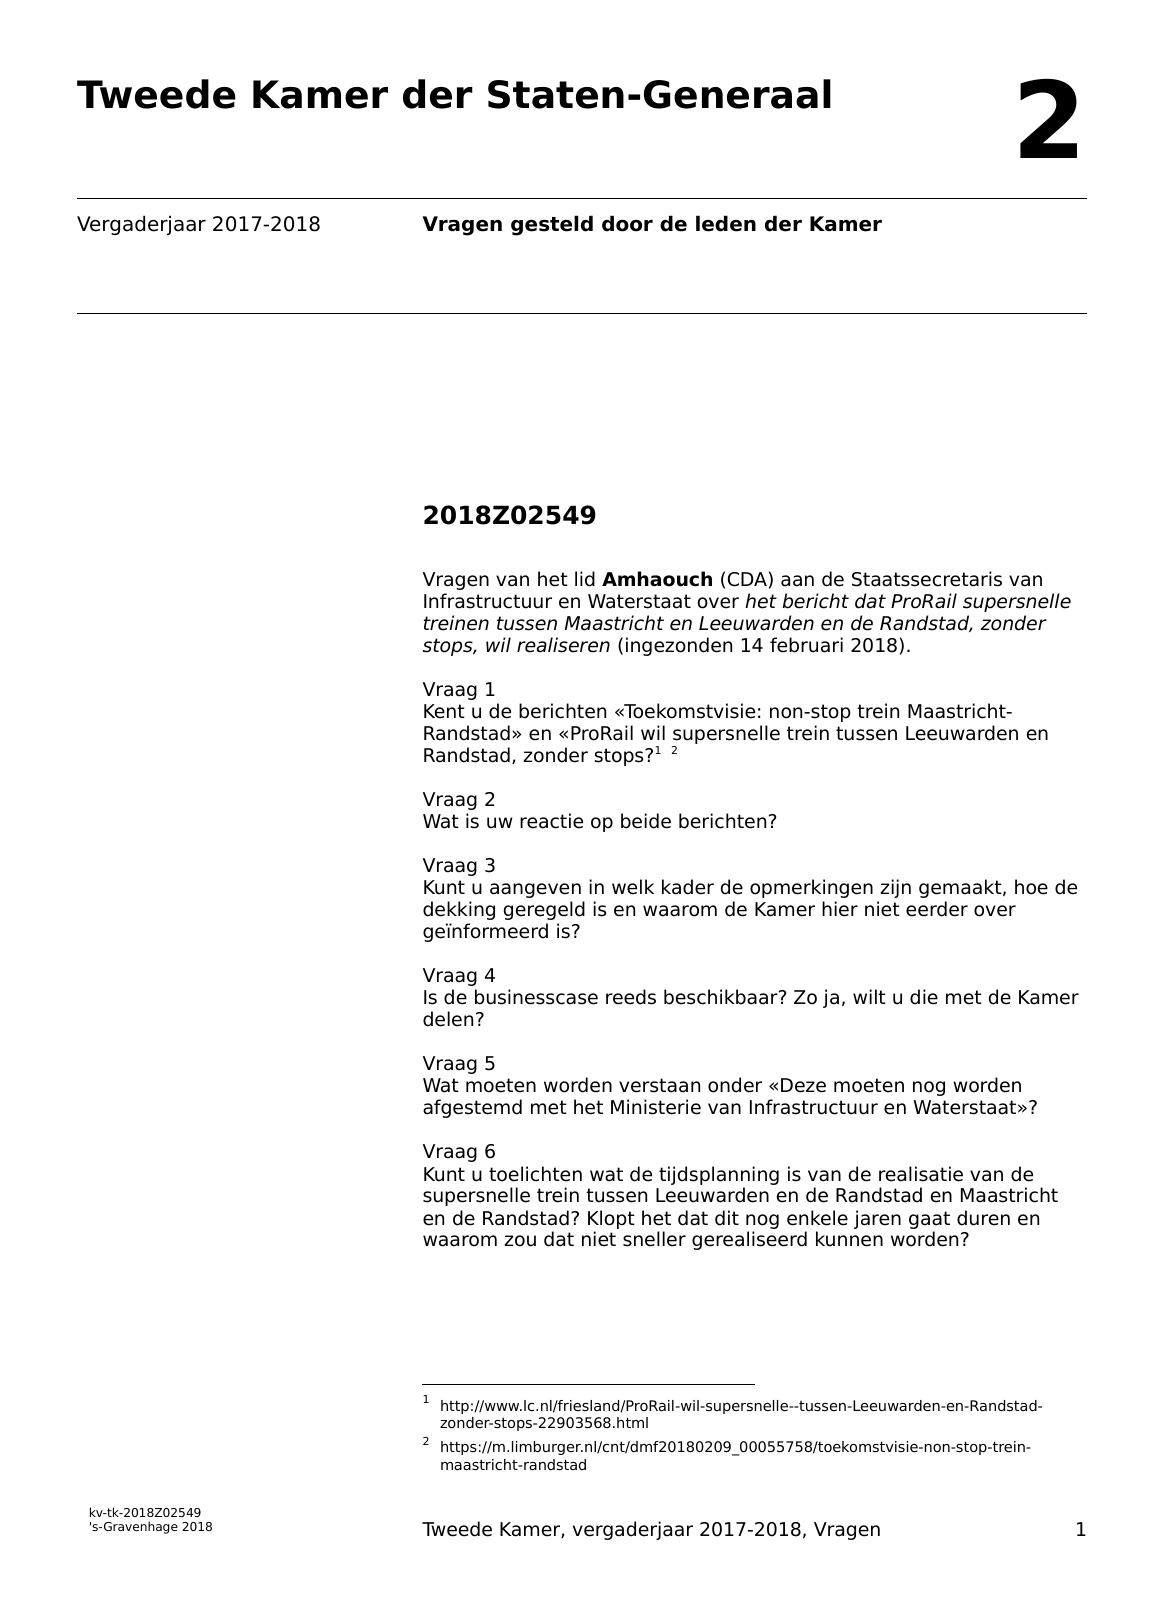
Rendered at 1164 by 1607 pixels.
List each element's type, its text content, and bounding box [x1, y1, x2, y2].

text Kunt u aangeven in welk kader de opmerkingen zijn gemaakt, hoe de dekking geregeld is en waarom de Kamer hier niet eerder over geïnformeerd is? [422, 877, 1087, 943]
text kv-tk-2018Z02549 [88, 1506, 323, 1520]
text Vraag 5 [422, 1053, 1087, 1075]
text Vraag 6 [422, 1141, 1087, 1163]
text 2018Z02549 [422, 501, 1087, 531]
text Kunt u toelichten wat de tijdsplanning is van de realisatie van de supersnelle trein tussen Leeuwarden en de Randstad en Maastricht en de Randstad? Klopt het dat dit nog enkele jaren gaat duren en waarom zou dat niet sneller gerealiseerd kunnen worden? [422, 1163, 1087, 1251]
text Wat moeten worden verstaan onder «Deze moeten nog worden afgestemd met het Ministerie van Infrastructuur en Waterstaat»? [422, 1075, 1087, 1119]
text Vraag 3 [422, 855, 1087, 877]
text Vraag 4 [422, 965, 1087, 987]
text Vraag 1 [422, 679, 1087, 701]
text 's-Gravenhage 2018 [88, 1520, 323, 1534]
text Kent u de berichten «Toekomstvisie: non-stop trein Maastricht-Randstad» en «ProRail wil supersnelle trein tussen Leeuwarden en Randstad, zonder stops? [422, 701, 1087, 767]
text Vraag 2 [422, 789, 1087, 811]
text https://m.limburger.nl/cnt/dmf20180209_00055758/toekomstvisie-non-stop-trein-maastricht-randstad [422, 1435, 1087, 1474]
table_cell Vragen gesteld door de leden der Kamer [422, 199, 1087, 313]
table_header 2 [886, 59, 1087, 198]
table_header Tweede Kamer der Staten-Generaal [77, 59, 886, 198]
text Is de businesscase reeds beschikbaar? Zo ja, wilt u die met de Kamer delen? [422, 987, 1087, 1031]
text Vragen van het lid Amhaouch (CDA) aan de Staatssecretaris van Infrastructuur en Waterstaat over het bericht dat ProRail supersnelle treinen tussen Maastricht en Leeuwarden en de Randstad, zonder stops, wil realiseren (ingezonden 14 februari 2018). [422, 569, 1087, 657]
table_cell Vergaderjaar 2017-2018 [77, 199, 422, 313]
text Wat is uw reactie op beide berichten? [422, 811, 1087, 833]
text http://www.lc.nl/friesland/ProRail-wil-supersnelle--tussen-Leeuwarden-en-Randstad-zonder-stops-22903568.html [422, 1393, 1087, 1432]
